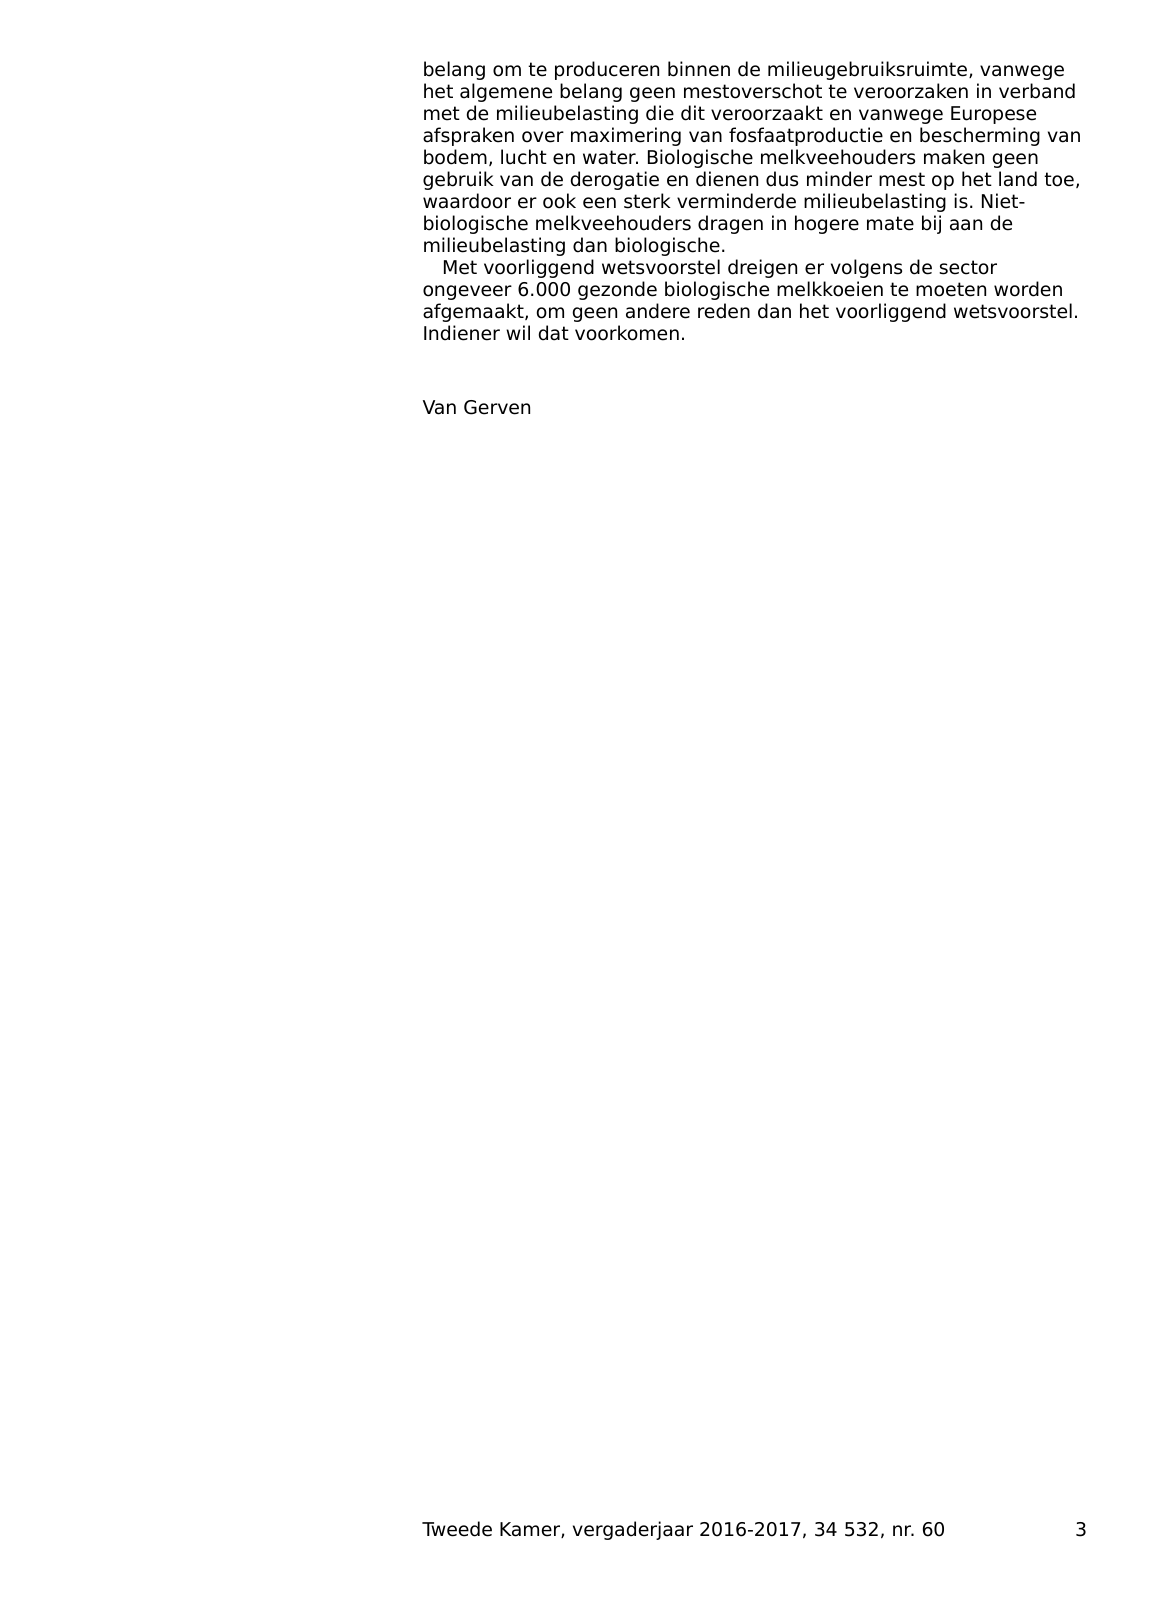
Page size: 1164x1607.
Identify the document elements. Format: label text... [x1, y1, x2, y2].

text Met voorliggend wetsvoorstel dreigen er volgens de sector ongeveer 6.000 gezonde biologische melkkoeien te moeten worden afgemaakt, om geen andere reden dan het voorliggend wetsvoorstel. Indiener wil dat voorkomen. [422, 257, 1087, 345]
text Van Gerven [422, 375, 1087, 419]
text belang om te produceren binnen de milieugebruiksruimte, vanwege het algemene belang geen mestoverschot te veroorzaken in verband met de milieubelasting die dit veroorzaakt en vanwege Europese afspraken over maximering van fosfaatproductie en bescherming van bodem, lucht en water. Biologische melkveehouders maken geen gebruik van de derogatie en dienen dus minder mest op het land toe, waardoor er ook een sterk verminderde milieubelasting is. Niet-biologische melkveehouders dragen in hogere mate bij aan de milieubelasting dan biologische. [422, 59, 1087, 257]
